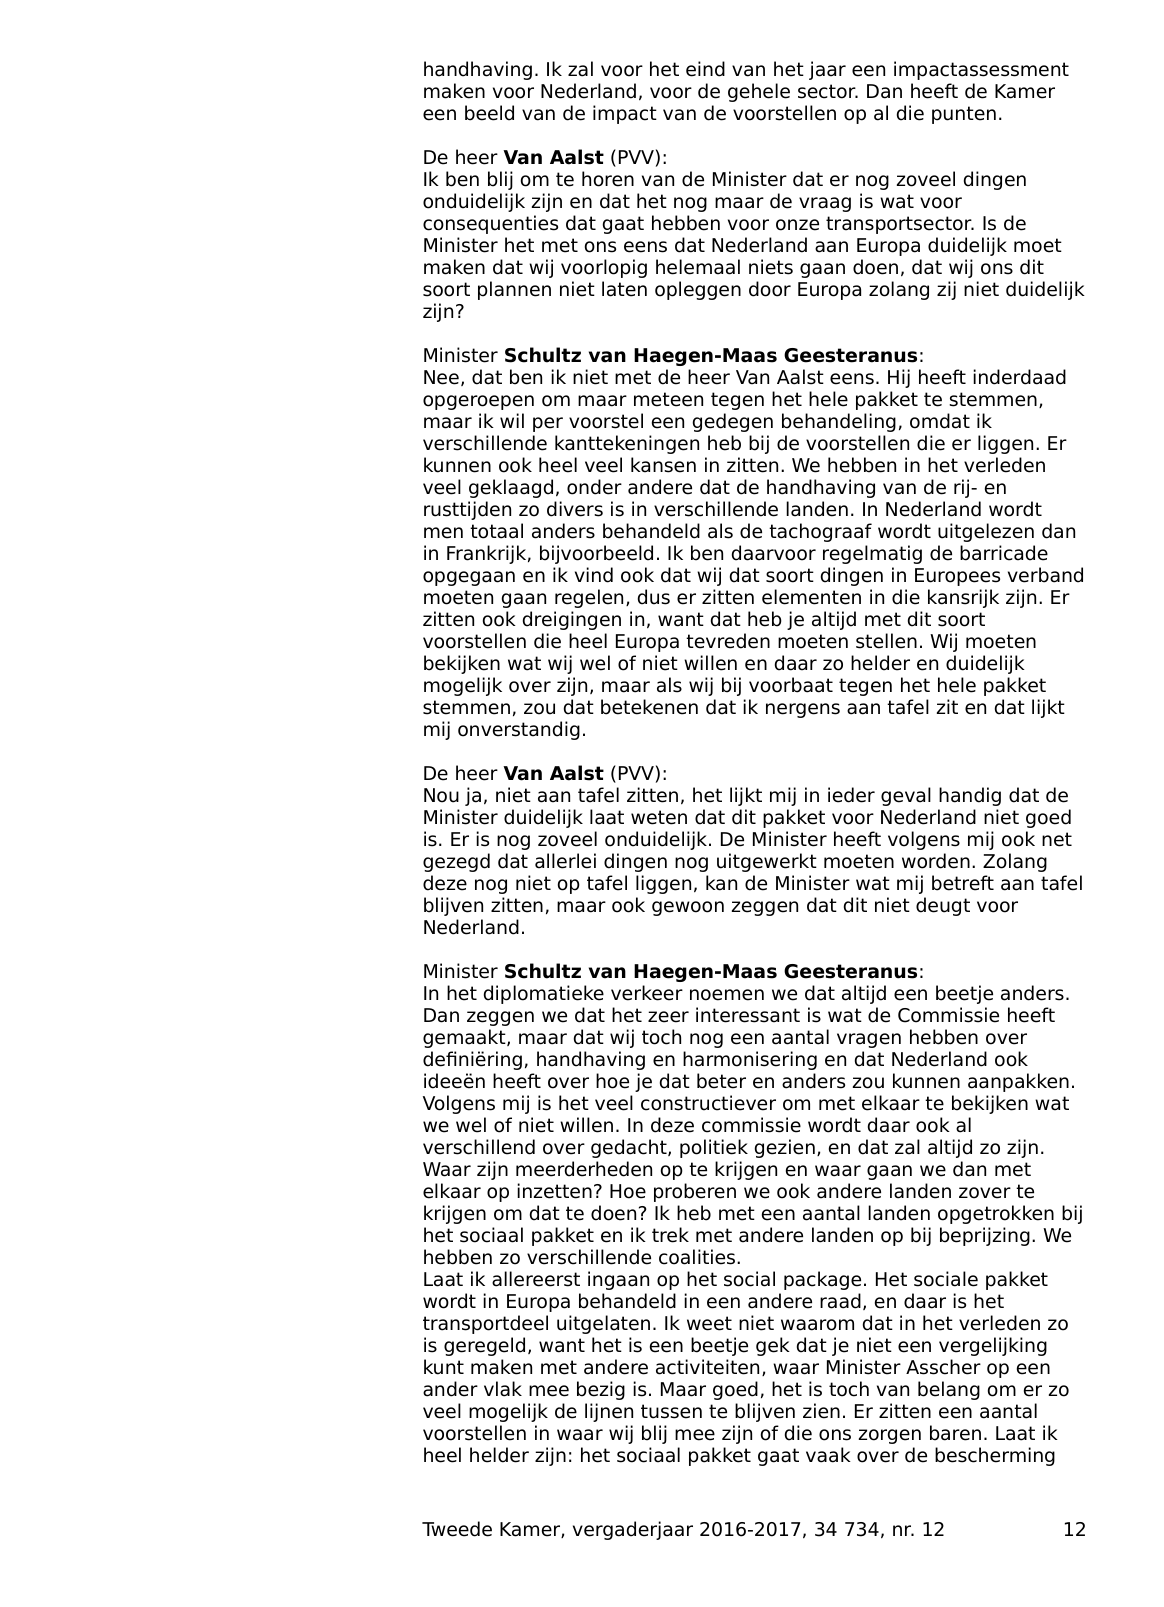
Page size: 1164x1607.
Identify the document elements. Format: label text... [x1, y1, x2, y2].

text Nou ja, niet aan tafel zitten, het lijkt mij in ieder geval handig dat de Minister duidelijk laat weten dat dit pakket voor Nederland niet goed is. Er is nog zoveel onduidelijk. De Minister heeft volgens mij ook net gezegd dat allerlei dingen nog uitgewerkt moeten worden. Zolang deze nog niet op tafel liggen, kan de Minister wat mij betreft aan tafel blijven zitten, maar ook gewoon zeggen dat dit niet deugt voor Nederland. [422, 785, 1087, 939]
text Ik ben blij om te horen van de Minister dat er nog zoveel dingen onduidelijk zijn en dat het nog maar de vraag is wat voor consequenties dat gaat hebben voor onze transportsector. Is de Minister het met ons eens dat Nederland aan Europa duidelijk moet maken dat wij voorlopig helemaal niets gaan doen, dat wij ons dit soort plannen niet laten opleggen door Europa zolang zij niet duidelijk zijn? [422, 169, 1087, 323]
text Nee, dat ben ik niet met de heer Van Aalst eens. Hij heeft inderdaad opgeroepen om maar meteen tegen het hele pakket te stemmen, maar ik wil per voorstel een gedegen behandeling, omdat ik verschillende kanttekeningen heb bij de voorstellen die er liggen. Er kunnen ook heel veel kansen in zitten. We hebben in het verleden veel geklaagd, onder andere dat de handhaving van de rij- en rusttijden zo divers is in verschillende landen. In Nederland wordt men totaal anders behandeld als de tachograaf wordt uitgelezen dan in Frankrijk, bijvoorbeeld. Ik ben daarvoor regelmatig de barricade opgegaan en ik vind ook dat wij dat soort dingen in Europees verband moeten gaan regelen, dus er zitten elementen in die kansrijk zijn. Er zitten ook dreigingen in, want dat heb je altijd met dit soort voorstellen die heel Europa tevreden moeten stellen. Wij moeten bekijken wat wij wel of niet willen en daar zo helder en duidelijk mogelijk over zijn, maar als wij bij voorbaat tegen het hele pakket stemmen, zou dat betekenen dat ik nergens aan tafel zit en dat lijkt mij onverstandig. [422, 367, 1087, 741]
text Minister Schultz van Haegen-Maas Geesteranus: [422, 345, 1087, 367]
text handhaving. Ik zal voor het eind van het jaar een impactassessment maken voor Nederland, voor de gehele sector. Dan heeft de Kamer een beeld van de impact van de voorstellen op al die punten. [422, 59, 1087, 125]
text Laat ik allereerst ingaan op het social package. Het sociale pakket wordt in Europa behandeld in een andere raad, en daar is het transportdeel uitgelaten. Ik weet niet waarom dat in het verleden zo is geregeld, want het is een beetje gek dat je niet een vergelijking kunt maken met andere activiteiten, waar Minister Asscher op een ander vlak mee bezig is. Maar goed, het is toch van belang om er zo veel mogelijk de lijnen tussen te blijven zien. Er zitten een aantal voorstellen in waar wij blij mee zijn of die ons zorgen baren. Laat ik heel helder zijn: het sociaal pakket gaat vaak over de bescherming [422, 1269, 1087, 1467]
text In het diplomatieke verkeer noemen we dat altijd een beetje anders. Dan zeggen we dat het zeer interessant is wat de Commissie heeft gemaakt, maar dat wij toch nog een aantal vragen hebben over definiëring, handhaving en harmonisering en dat Nederland ook ideeën heeft over hoe je dat beter en anders zou kunnen aanpakken. Volgens mij is het veel constructiever om met elkaar te bekijken wat we wel of niet willen. In deze commissie wordt daar ook al verschillend over gedacht, politiek gezien, en dat zal altijd zo zijn. Waar zijn meerderheden op te krijgen en waar gaan we dan met elkaar op inzetten? Hoe proberen we ook andere landen zover te krijgen om dat te doen? Ik heb met een aantal landen opgetrokken bij het sociaal pakket en ik trek met andere landen op bij beprijzing. We hebben zo verschillende coalities. [422, 983, 1087, 1269]
text De heer Van Aalst (PVV): [422, 147, 1087, 169]
text De heer Van Aalst (PVV): [422, 763, 1087, 785]
text Minister Schultz van Haegen-Maas Geesteranus: [422, 961, 1087, 983]
